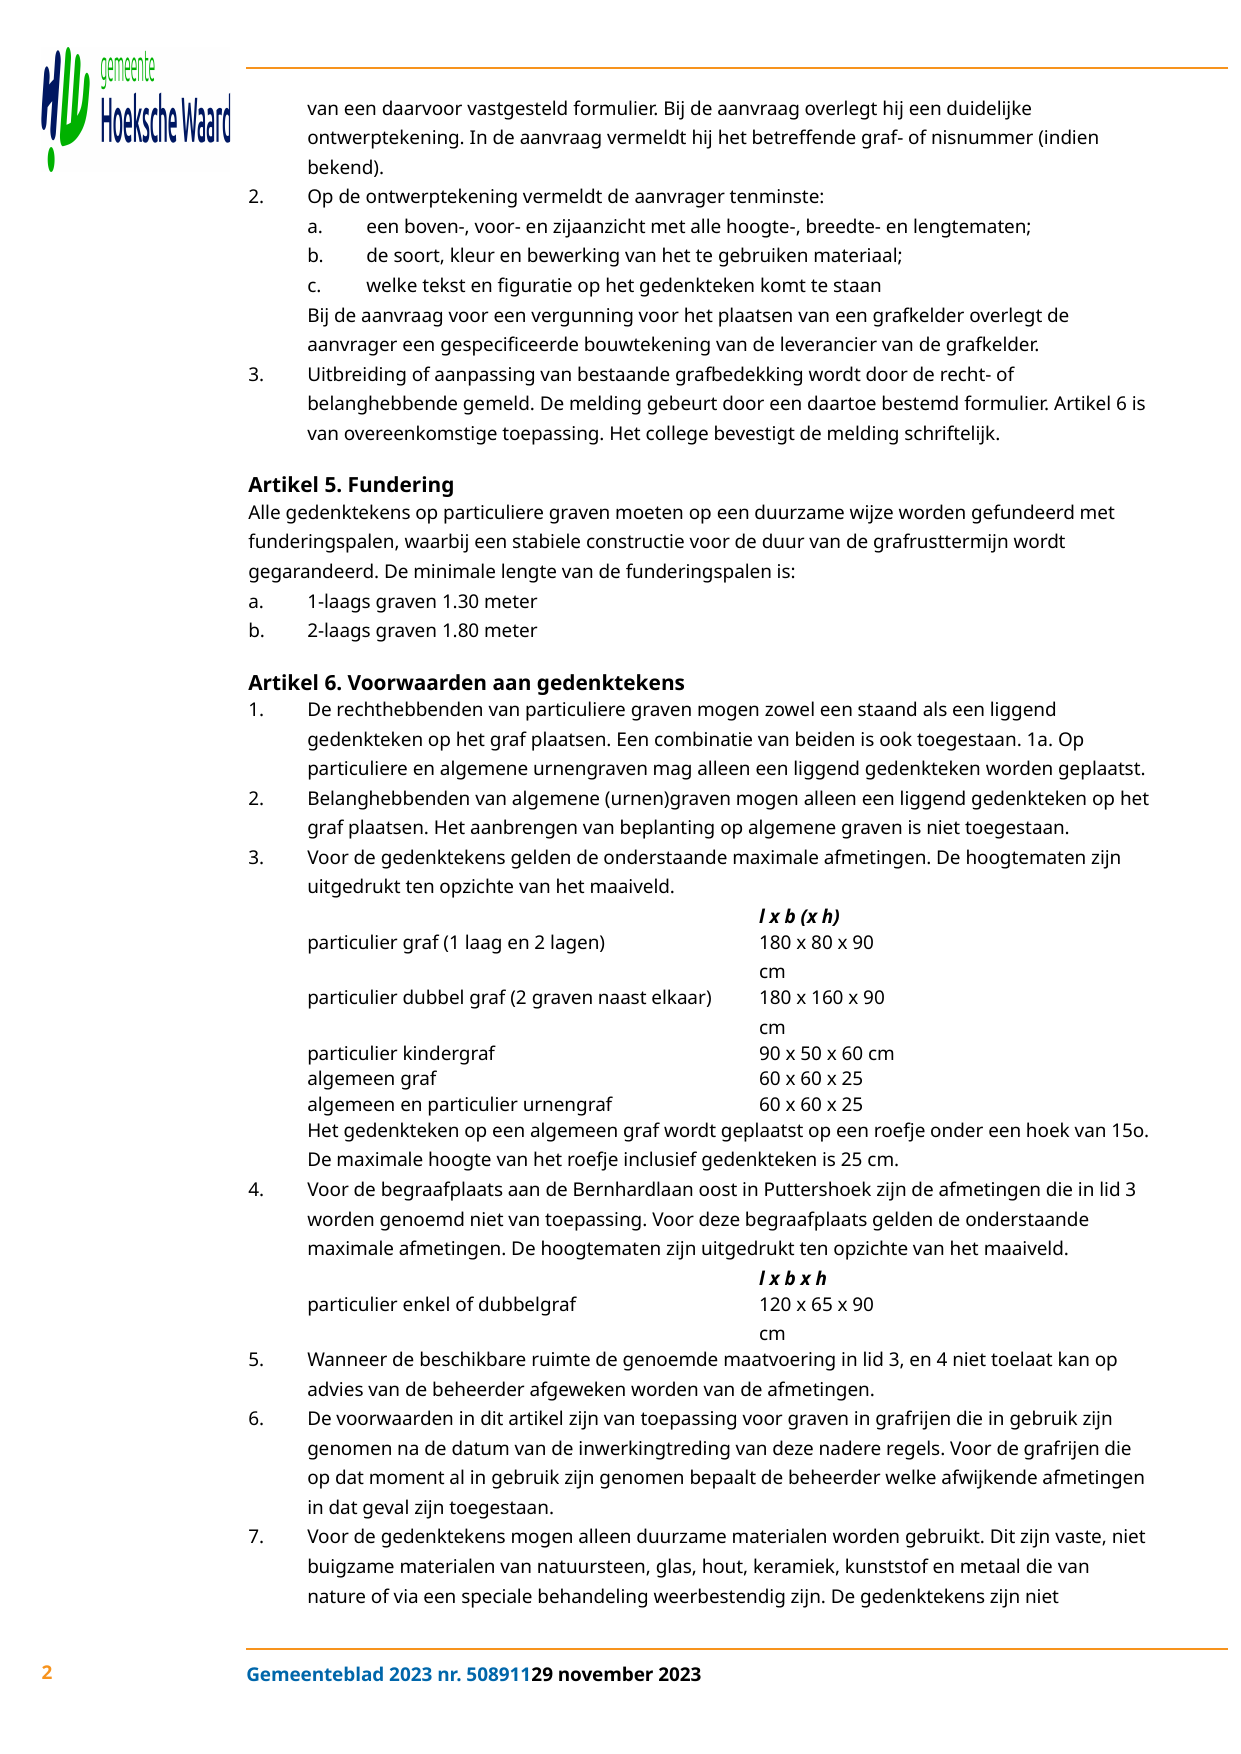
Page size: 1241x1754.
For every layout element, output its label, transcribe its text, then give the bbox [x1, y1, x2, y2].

table_header [307, 1265, 759, 1291]
table_cell 60 x 60 x 25 [759, 1066, 1211, 1091]
list Op de ontwerptekening vermeldt de aanvrager tenminste: [248, 183, 1152, 209]
table_cell 120 x 65 x 90 cm [759, 1291, 1211, 1346]
table_header [307, 904, 759, 929]
list Wanneer de beschikbare ruimte de genoemde maatvoering in lid 3, en 4 niet toelaat kan op advies van de beheerder afgeweken worden van de afmetingen. [248, 1346, 1152, 1402]
table_cell particulier enkel of dubbelgraf [307, 1291, 759, 1346]
table_cell particulier dubbel graf (2 graven naast elkaar) [307, 985, 759, 1040]
table_header l x b x h [759, 1265, 1211, 1291]
picture [41, 47, 231, 172]
list Voor de gedenktekens mogen alleen duurzame materialen worden gebruikt. Dit zijn vaste, niet buigzame materialen van natuursteen, glas, hout, keramiek, kunststof en metaal die van nature of via een speciale behandeling weerbestendig zijn. De gedenktekens zijn niet [248, 1524, 1152, 1609]
table_cell particulier kindergraf [307, 1040, 759, 1066]
table_cell particulier graf (1 laag en 2 lagen) [307, 929, 759, 984]
table_cell algemeen graf [307, 1066, 759, 1091]
table_cell 180 x 80 x 90 cm [759, 929, 1211, 984]
list een boven-, voor- en zijaanzicht met alle hoogte-, breedte- en lengtematen; [307, 213, 1152, 239]
list van een daarvoor vastgesteld formulier. Bij de aanvraag overlegt hij een duidelijke ontwerptekening. In de aanvraag vermeldt hij het betreffende graf- of nisnummer (indien bekend). [248, 95, 1152, 180]
text Alle gedenktekens op particuliere graven moeten op een duurzame wijze worden gefundeerd met funderingspalen, waarbij een stabiele constructie voor de duur van de grafrusttermijn wordt gegarandeerd. De minimale lengte van de funderingspalen is: [248, 499, 1152, 584]
list 1-laags graven 1.30 meter [248, 588, 1152, 613]
table_header l x b (x h) [759, 904, 1211, 929]
list Uitbreiding of aanpassing van bestaande grafbedekking wordt door de recht- of belanghebbende gemeld. De melding gebeurt door een daartoe bestemd formulier. Artikel 6 is van overeenkomstige toepassing. Het college bevestigt de melding schriftelijk. [248, 361, 1152, 446]
list 2-laags graven 1.80 meter [248, 617, 1152, 643]
list Voor de begraafplaats aan de Bernhardlaan oost in Puttershoek zijn de afmetingen die in lid 3 worden genoemd niet van toepassing. Voor deze begraafplaats gelden de onderstaande maximale afmetingen. De hoogtematen zijn uitgedrukt ten opzichte van het maaiveld. [248, 1176, 1152, 1261]
table_cell 60 x 60 x 25 [759, 1091, 1211, 1117]
list Bij de aanvraag voor een vergunning voor het plaatsen van een grafkelder overlegt de aanvrager een gespecificeerde bouwtekening van de leverancier van de grafkelder. [248, 302, 1152, 357]
list Voor de gedenktekens gelden de onderstaande maximale afmetingen. De hoogtematen zijn uitgedrukt ten opzichte van het maaiveld. [248, 844, 1152, 899]
table_cell algemeen en particulier urnengraf [307, 1091, 759, 1117]
text Artikel 5. Fundering [248, 471, 1152, 499]
list De voorwaarden in dit artikel zijn van toepassing voor graven in grafrijen die in gebruik zijn genomen na de datum van de inwerkingtreding van deze nadere regels. Voor de grafrijen die op dat moment al in gebruik zijn genomen bepaalt de beheerder welke afwijkende afmetingen in dat geval zijn toegestaan. [248, 1405, 1152, 1520]
table_cell 90 x 50 x 60 cm [759, 1040, 1211, 1066]
table_cell 180 x 160 x 90 cm [759, 985, 1211, 1040]
list De rechthebbenden van particuliere graven mogen zowel een staand als een liggend gedenkteken op het graf plaatsen. Een combinatie van beiden is ook toegestaan. 1a. Op particuliere en algemene urnengraven mag alleen een liggend gedenkteken worden geplaatst. [248, 696, 1152, 781]
text Artikel 6. Voorwaarden aan gedenktekens [248, 668, 1152, 696]
list de soort, kleur en bewerking van het te gebruiken materiaal; [307, 243, 1152, 268]
list Belanghebbenden van algemene (urnen)graven mogen alleen een liggend gedenkteken op het graf plaatsen. Het aanbrengen van beplanting op algemene graven is niet toegestaan. [248, 785, 1152, 840]
list Het gedenkteken op een algemeen graf wordt geplaatst op een roefje onder een hoek van 15o. De maximale hoogte van het roefje inclusief gedenkteken is 25 cm. [248, 1117, 1152, 1172]
list welke tekst en figuratie op het gedenkteken komt te staan [307, 272, 1152, 298]
